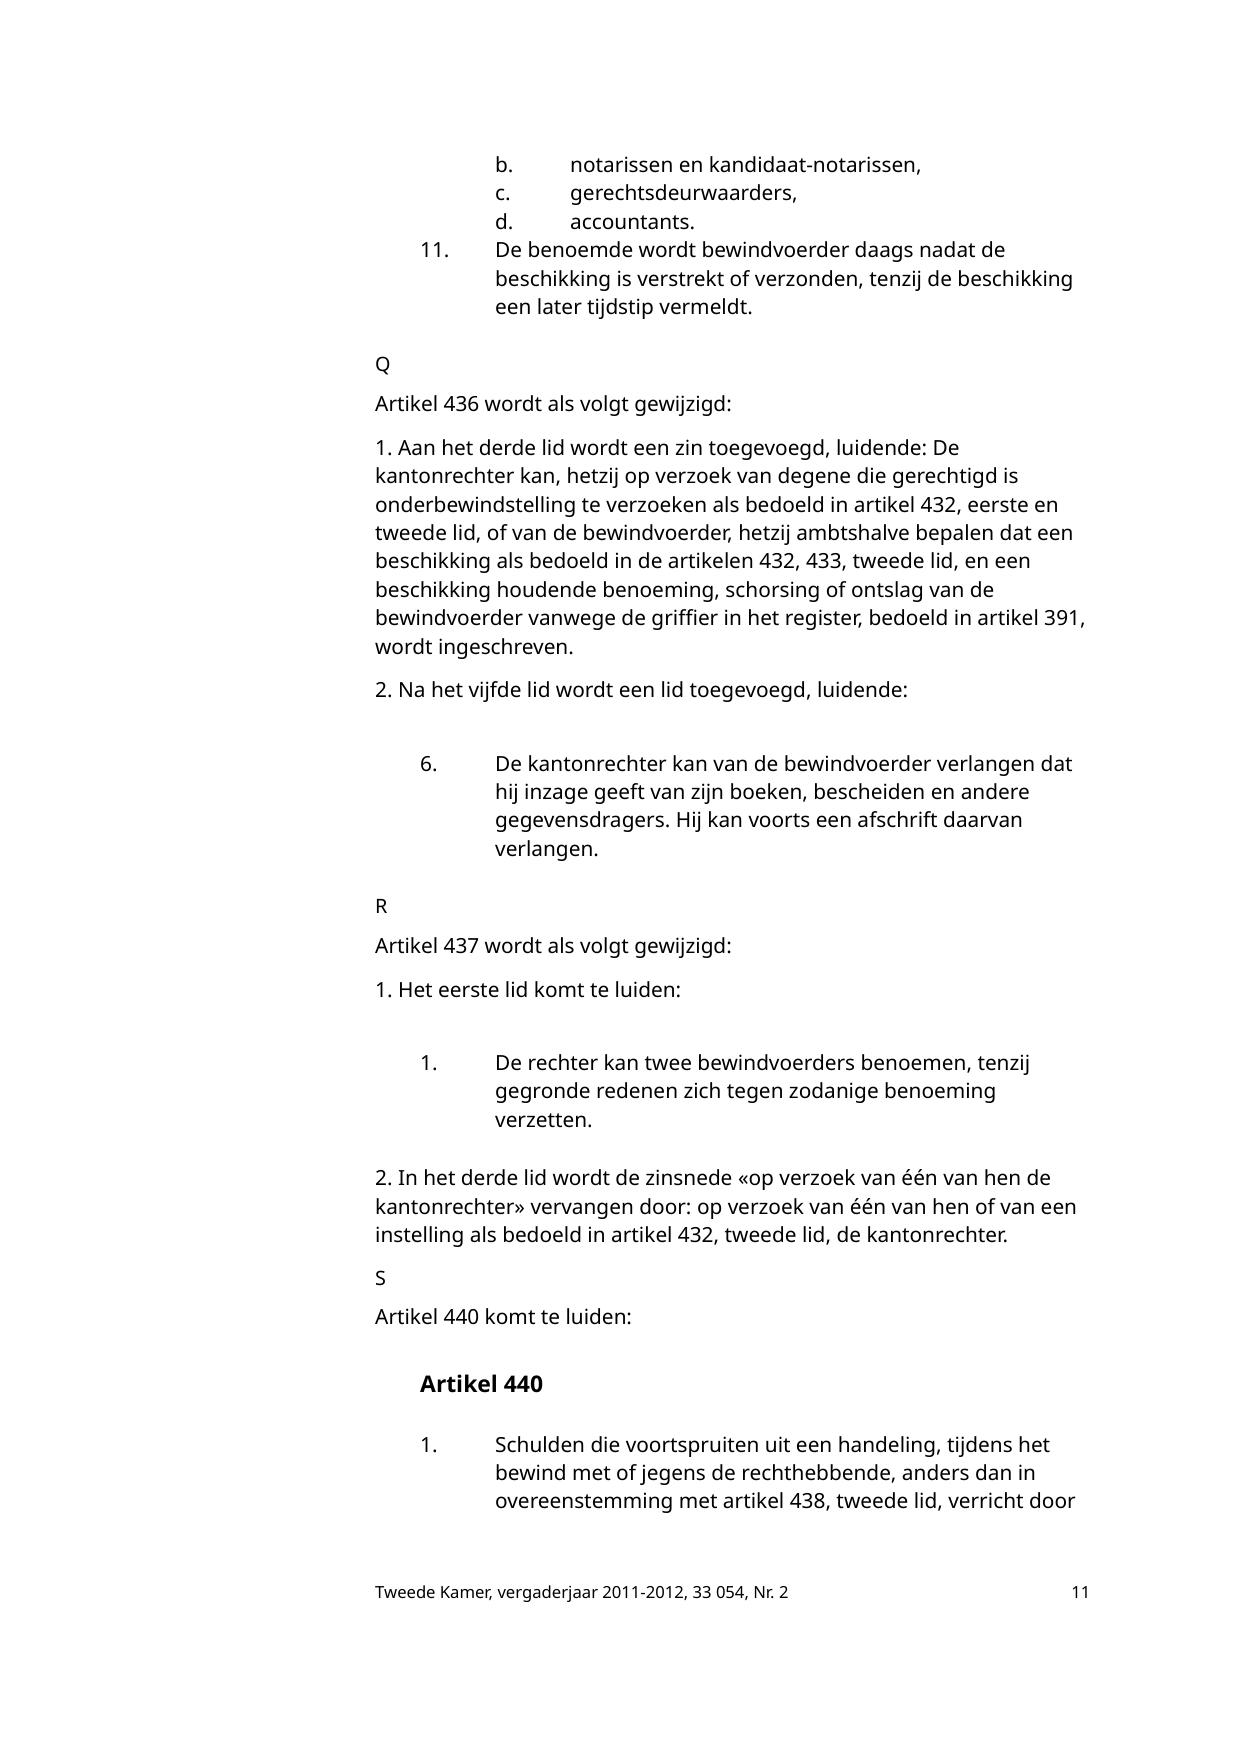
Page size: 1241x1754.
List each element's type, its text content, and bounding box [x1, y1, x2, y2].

list De rechter kan twee bewindvoerders benoemen, tenzij gegronde redenen zich tegen zodanige benoeming verzetten. [420, 1048, 1090, 1133]
list gerechtsdeurwaarders, [495, 178, 1090, 207]
text Artikel 436 wordt als volgt gewijzigd: [375, 389, 1090, 418]
list Schulden die voortspruiten uit een handeling, tijdens het bewind met of jegens de rechthebbende, anders dan in overeenstemming met artikel 438, tweede lid, verricht door [420, 1430, 1090, 1515]
text S [375, 1264, 1090, 1291]
subtitle Artikel 440 [420, 1368, 1090, 1400]
list notarissen en kandidaat-notarissen, [495, 150, 1090, 178]
text R [375, 892, 1090, 919]
text Q [375, 351, 1090, 378]
text Artikel 437 wordt als volgt gewijzigd: [375, 931, 1090, 960]
text Artikel 440 komt te luiden: [375, 1302, 1090, 1331]
list De benoemde wordt bewindvoerder daags nadat de beschikking is verstrekt of verzonden, tenzij de beschikking een later tijdstip vermeldt. [420, 235, 1090, 321]
list accountants. [495, 207, 1090, 235]
text 2. Na het vijfde lid wordt een lid toegevoegd, luidende: [375, 675, 1090, 704]
text 1. Aan het derde lid wordt een zin toegevoegd, luidende: De kantonrechter kan, hetzij op verzoek van degene die gerechtigd is onderbewindstelling te verzoeken als bedoeld in artikel 432, eerste en tweede lid, of van de bewindvoerder, hetzij ambtshalve bepalen dat een beschikking als bedoeld in de artikelen 432, 433, tweede lid, en een beschikking houdende benoeming, schorsing of ontslag van de bewindvoerder vanwege de griffier in het register, bedoeld in artikel 391, wordt ingeschreven. [375, 433, 1090, 660]
text 1. Het eerste lid komt te luiden: [375, 975, 1090, 1003]
list De kantonrechter kan van de bewindvoerder verlangen dat hij inzage geeft van zijn boeken, bescheiden en andere gegevensdragers. Hij kan voorts een afschrift daarvan verlangen. [420, 749, 1090, 862]
text 2. In het derde lid wordt de zinsnede «op verzoek van één van hen de kantonrechter» vervangen door: op verzoek van één van hen of van een instelling als bedoeld in artikel 432, tweede lid, de kantonrechter. [375, 1163, 1090, 1249]
